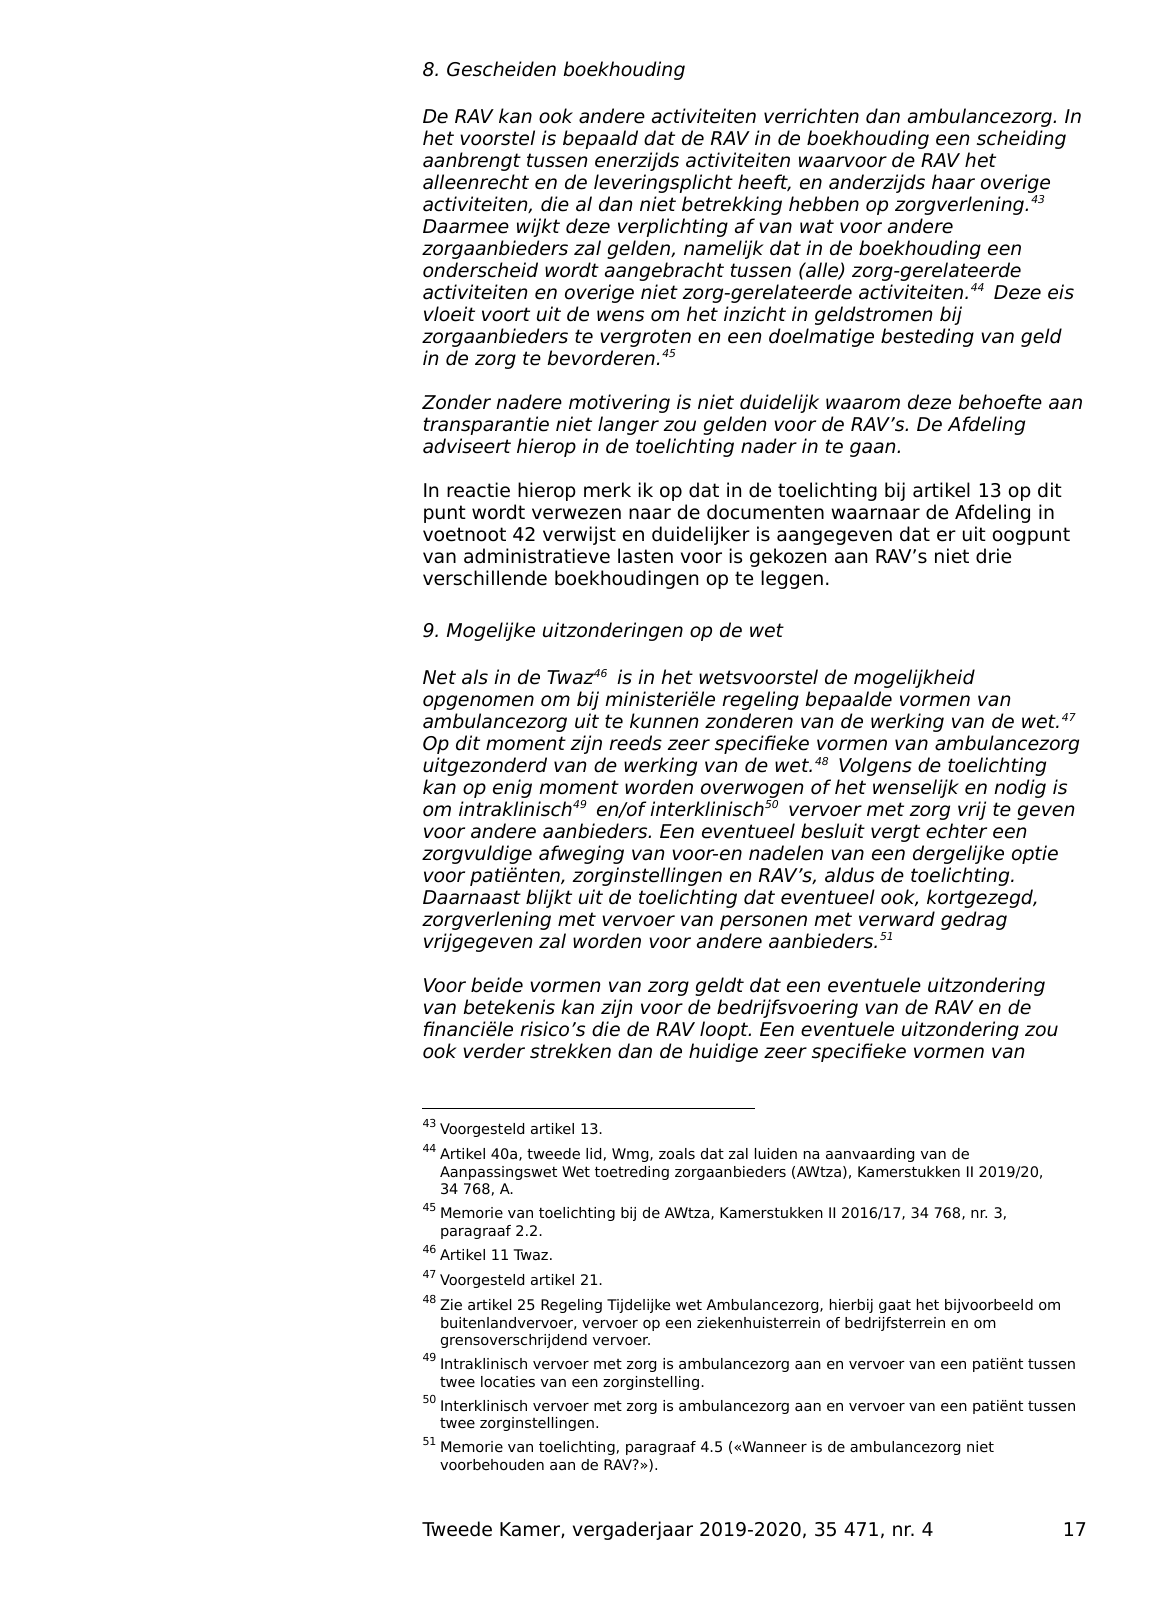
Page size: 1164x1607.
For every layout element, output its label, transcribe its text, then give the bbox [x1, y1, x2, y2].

subtitle 8. Gescheiden boekhouding [422, 59, 1087, 81]
text In reactie hierop merk ik op dat in de toelichting bij artikel 13 op dit punt wordt verwezen naar de documenten waarnaar de Afdeling in voetnoot 42 verwijst en duidelijker is aangegeven dat er uit oogpunt van administratieve lasten voor is gekozen aan RAV’s niet drie verschillende boekhoudingen op te leggen. [422, 480, 1087, 590]
text Intraklinisch vervoer met zorg is ambulancezorg aan en vervoer van een patiënt tussen twee locaties van een zorginstelling. [422, 1352, 1087, 1391]
text Memorie van toelichting bij de AWtza, Kamerstukken II 2016/17, 34 768, nr. 3, paragraaf 2.2. [422, 1201, 1087, 1240]
text Voorgesteld artikel 13. [422, 1117, 1087, 1139]
text Net als in de Twaz is in het wetsvoorstel de mogelijkheid opgenomen om bij ministeriële regeling bepaalde vormen van ambulancezorg uit te kunnen zonderen van de werking van de wet. Op dit moment zijn reeds zeer specifieke vormen van ambulancezorg uitgezonderd van de werking van de wet. Volgens de toelichting kan op enig moment worden overwogen of het wenselijk en nodig is om intraklinisch en/of interklinisch vervoer met zorg vrij te geven voor andere aanbieders. Een eventueel besluit vergt echter een zorgvuldige afweging van voor-en nadelen van een dergelijke optie voor patiënten, zorginstellingen en RAV’s, aldus de toelichting. Daarnaast blijkt uit de toelichting dat eventueel ook, kortgezegd, zorgverlening met vervoer van personen met verward gedrag vrijgegeven zal worden voor andere aanbieders. [422, 667, 1087, 953]
text Artikel 11 Twaz. [422, 1243, 1087, 1265]
text Voorgesteld artikel 21. [422, 1268, 1087, 1290]
subtitle 9. Mogelijke uitzonderingen op de wet [422, 620, 1087, 642]
text Zie artikel 25 Regeling Tijdelijke wet Ambulancezorg, hierbij gaat het bijvoorbeeld om buitenlandvervoer, vervoer op een ziekenhuisterrein of bedrijfsterrein en om grensoverschrijdend vervoer. [422, 1293, 1087, 1349]
text De RAV kan ook andere activiteiten verrichten dan ambulancezorg. In het voorstel is bepaald dat de RAV in de boekhouding een scheiding aanbrengt tussen enerzijds activiteiten waarvoor de RAV het alleenrecht en de leveringsplicht heeft, en anderzijds haar overige activiteiten, die al dan niet betrekking hebben op zorgverlening. Daarmee wijkt deze verplichting af van wat voor andere zorgaanbieders zal gelden, namelijk dat in de boekhouding een onderscheid wordt aangebracht tussen (alle) zorg-gerelateerde activiteiten en overige niet zorg-gerelateerde activiteiten. Deze eis vloeit voort uit de wens om het inzicht in geldstromen bij zorgaanbieders te vergroten en een doelmatige besteding van geld in de zorg te bevorderen. [422, 106, 1087, 370]
text Interklinisch vervoer met zorg is ambulancezorg aan en vervoer van een patiënt tussen twee zorginstellingen. [422, 1393, 1087, 1432]
text Memorie van toelichting, paragraaf 4.5 («Wanneer is de ambulancezorg niet voorbehouden aan de RAV?»). [422, 1435, 1087, 1474]
text Voor beide vormen van zorg geldt dat een eventuele uitzondering van betekenis kan zijn voor de bedrijfsvoering van de RAV en de financiële risico’s die de RAV loopt. Een eventuele uitzondering zou ook verder strekken dan de huidige zeer specifieke vormen van [422, 975, 1087, 1063]
text Artikel 40a, tweede lid, Wmg, zoals dat zal luiden na aanvaarding van de Aanpassingswet Wet toetreding zorgaanbieders (AWtza), Kamerstukken II 2019/20, 34 768, A. [422, 1142, 1087, 1198]
text Zonder nadere motivering is niet duidelijk waarom deze behoefte aan transparantie niet langer zou gelden voor de RAV’s. De Afdeling adviseert hierop in de toelichting nader in te gaan. [422, 392, 1087, 458]
